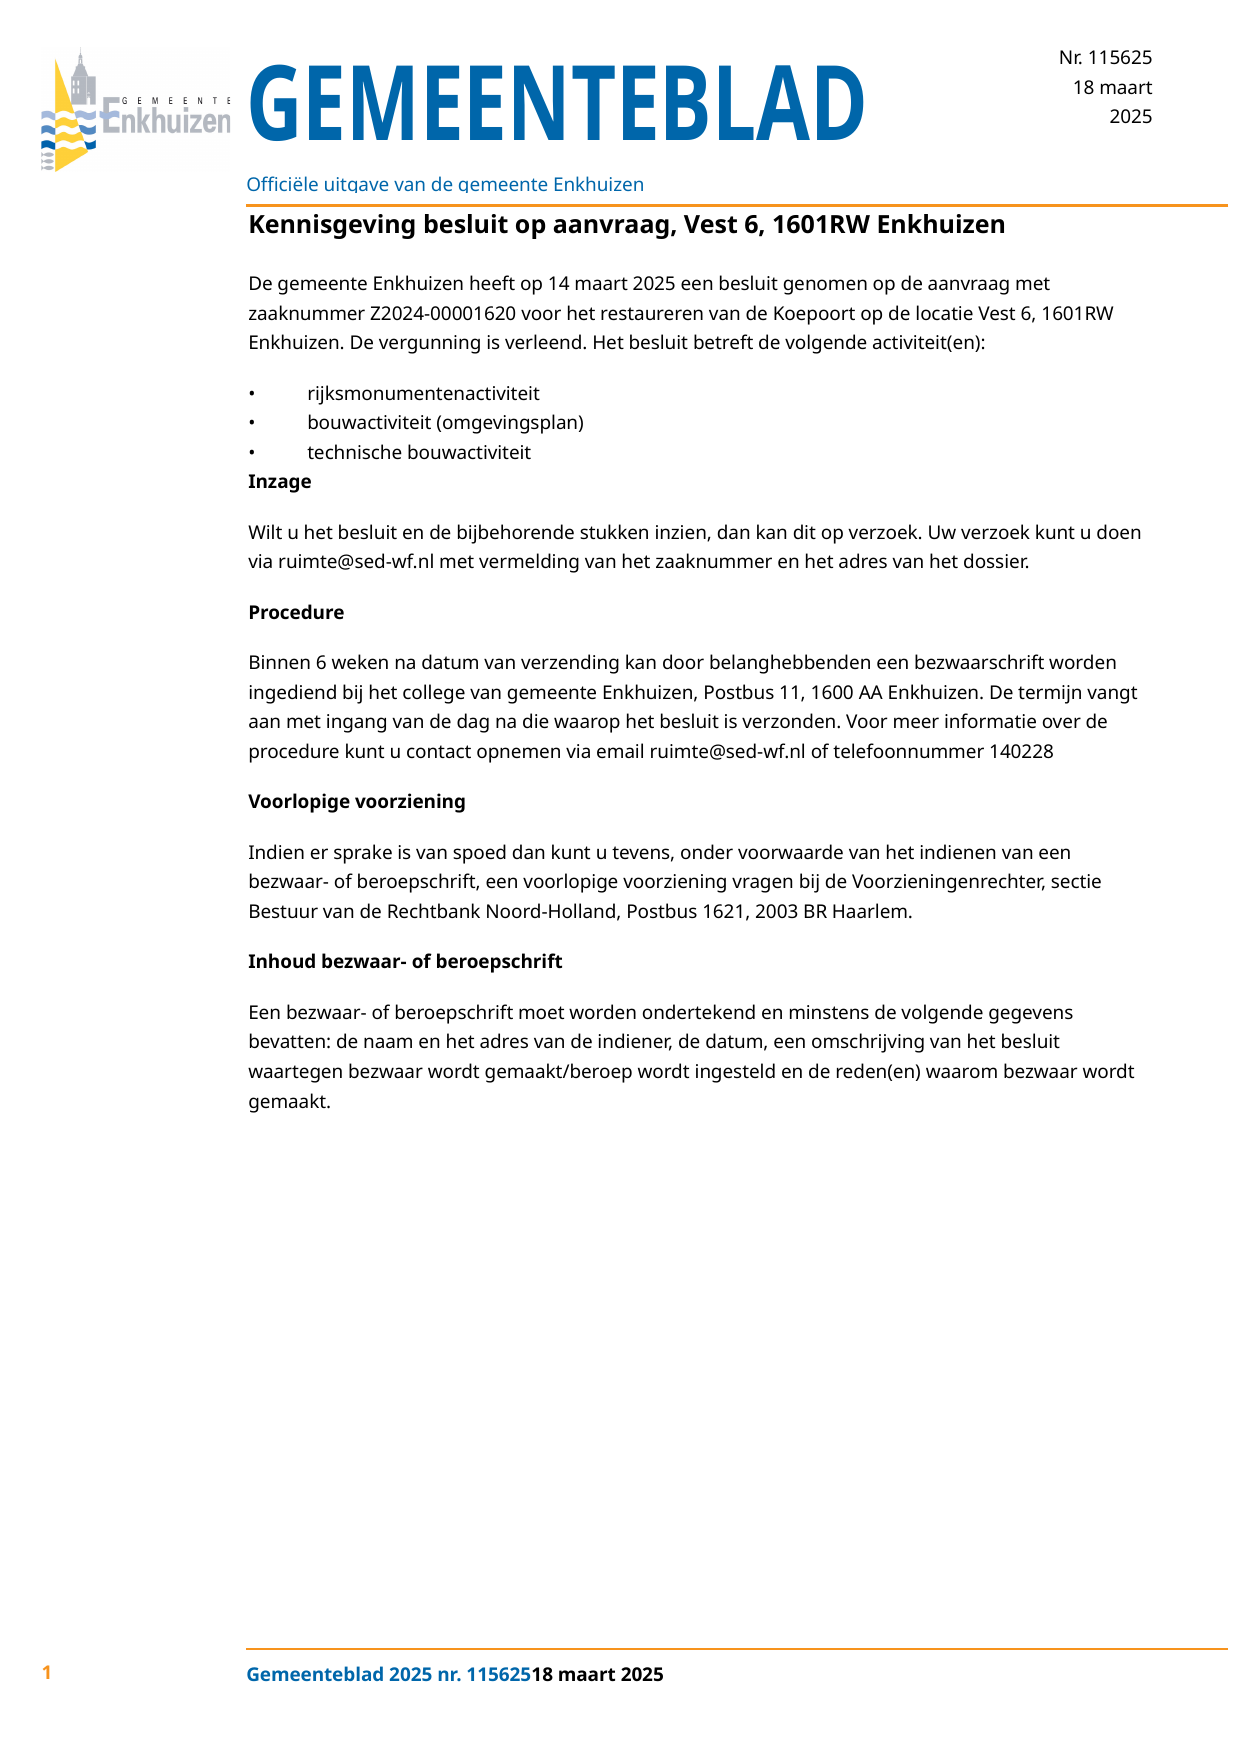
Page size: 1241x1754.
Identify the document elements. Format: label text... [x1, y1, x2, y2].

picture [41, 47, 231, 172]
list rijksmonumentenactiviteit [248, 380, 1152, 406]
text Wilt u het besluit en de bijbehorende stukken inzien, dan kan dit op verzoek. Uw verzoek kunt u doen via ruimte@sed-wf.nl met vermelding van het zaaknummer en het adres van het dossier. [248, 519, 1152, 574]
text Een bezwaar- of beroepschrift moet worden ondertekend en minstens de volgende gegevens bevatten: de naam en het adres van de indiener, de datum, een omschrijving van het besluit waartegen bezwaar wordt gemaakt/beroep wordt ingesteld en de reden(en) waarom bezwaar wordt gemaakt. [248, 999, 1152, 1113]
text De gemeente Enkhuizen heeft op 14 maart 2025 een besluit genomen op de aanvraag met zaaknummer Z2024-00001620 voor het restaureren van de Koepoort op de locatie Vest 6, 1601RW Enkhuizen. De vergunning is verleend. Het besluit betreft de volgende activiteit(en): [248, 270, 1152, 355]
text Kennisgeving besluit op aanvraag, Vest 6, 1601RW Enkhuizen [248, 207, 1152, 241]
list bouwactiviteit (omgevingsplan) [248, 409, 1152, 435]
text Inhoud bezwaar- of beroepschrift [248, 949, 1152, 974]
text Procedure [248, 599, 1152, 625]
text Voorlopige voorziening [248, 789, 1152, 814]
text Binnen 6 weken na datum van verzending kan door belanghebbenden een bezwaarschrift worden ingediend bij het college van gemeente Enkhuizen, Postbus 11, 1600 AA Enkhuizen. De termijn vangt aan met ingang van de dag na die waarop het besluit is verzonden. Voor meer informatie over de procedure kunt u contact opnemen via email ruimte@sed-wf.nl of telefoonnummer 140228 [248, 649, 1152, 764]
text Inzage [248, 469, 1152, 494]
list technische bouwactiviteit [248, 439, 1152, 465]
text Indien er sprake is van spoed dan kunt u tevens, onder voorwaarde van het indienen van een bezwaar- of beroepschrift, een voorlopige voorziening vragen bij de Voorzieningenrechter, sectie Bestuur van de Rechtbank Noord-Holland, Postbus 1621, 2003 BR Haarlem. [248, 839, 1152, 924]
